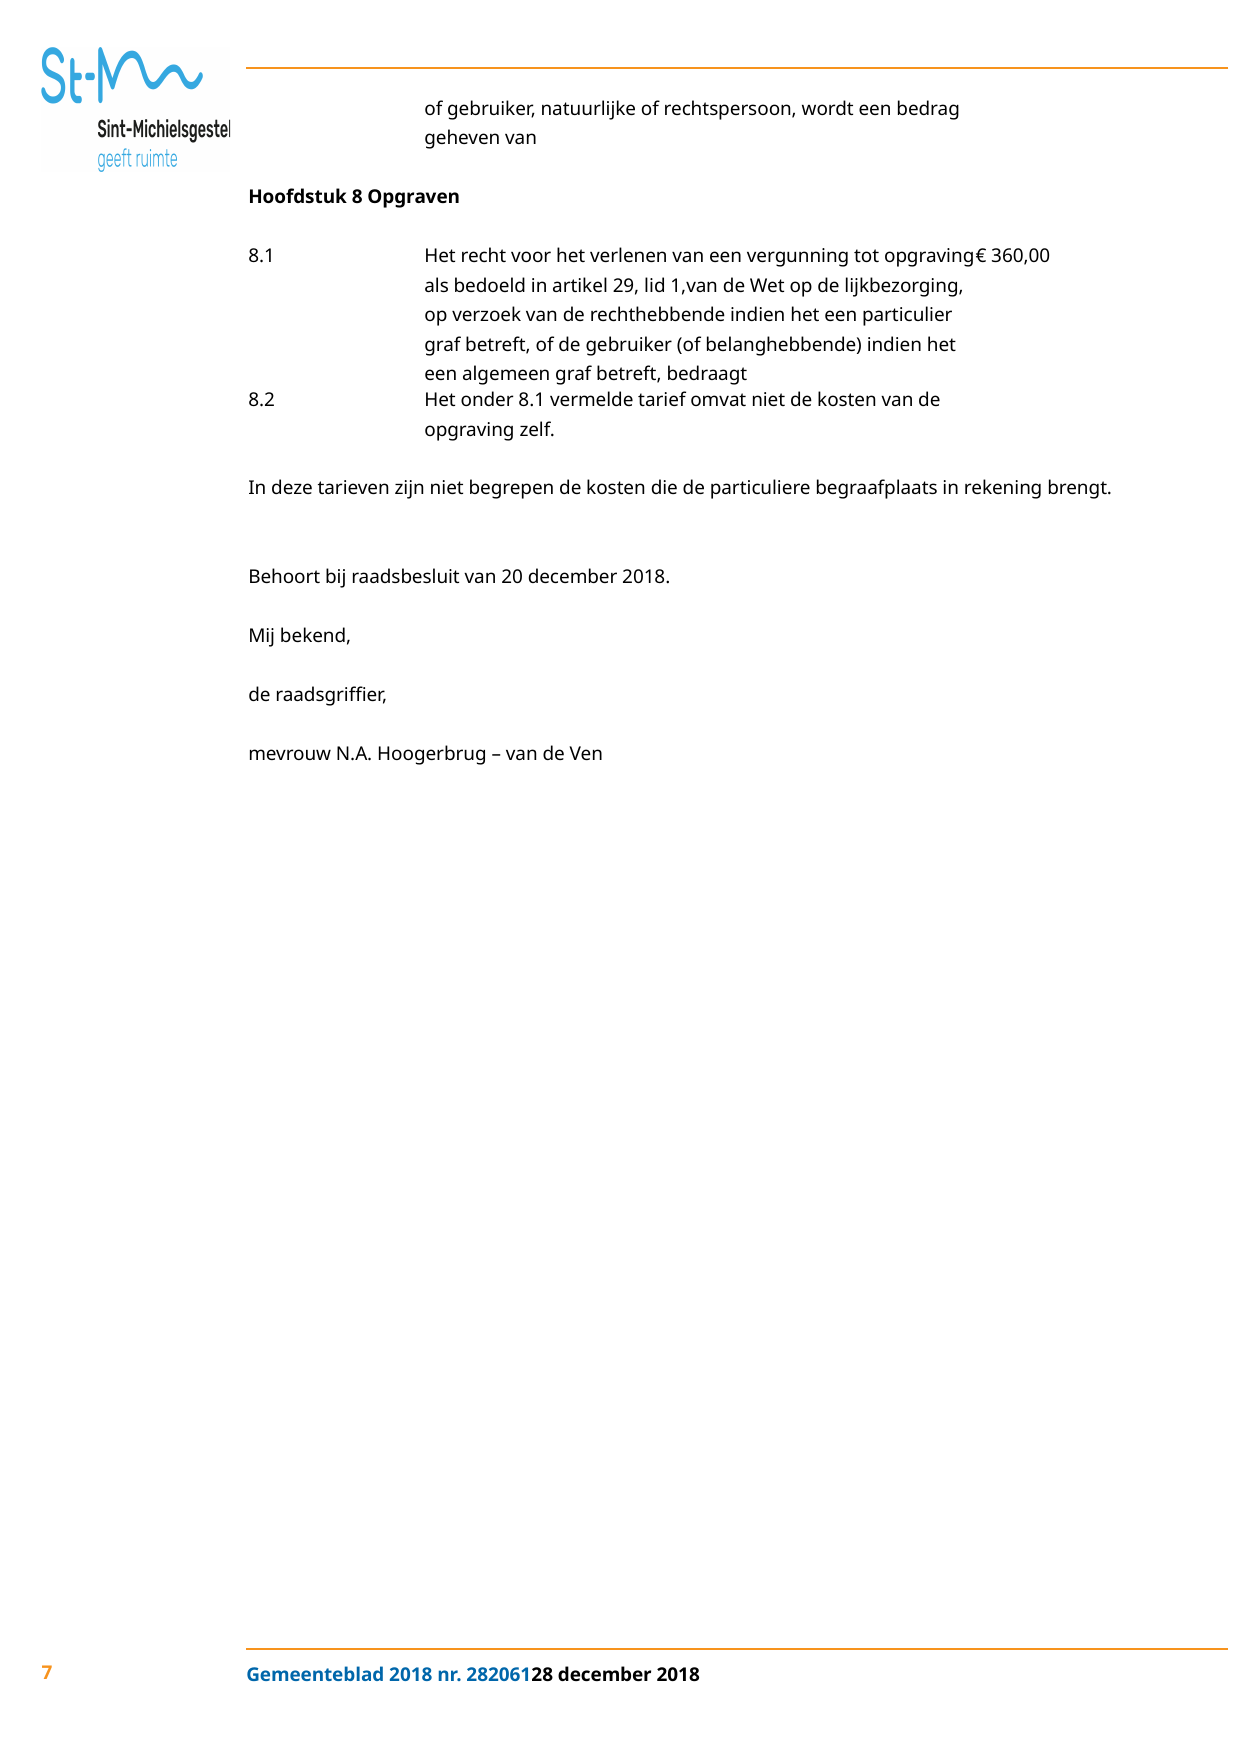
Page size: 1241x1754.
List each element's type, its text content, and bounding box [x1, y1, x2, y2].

table_header 8.1 [248, 242, 424, 386]
table_cell 8.2 [248, 386, 424, 442]
text In deze tarieven zijn niet begrepen de kosten die de particuliere begraafplaats in rekening brengt. [248, 474, 1152, 500]
table_header € 360,00 [975, 242, 1152, 386]
text Mij bekend, [248, 622, 1152, 648]
table_cell of gebruiker, natuurlijke of rechtspersoon, wordt een bedrag geheven van [424, 95, 975, 150]
text mevrouw N.A. Hoogerbrug – van de Ven [248, 741, 1152, 766]
table_cell [975, 386, 1152, 442]
table_cell [975, 95, 1152, 150]
text de raadsgriffier, [248, 681, 1152, 707]
picture [41, 47, 231, 172]
table_header Het recht voor het verlenen van een vergunning tot opgraving als bedoeld in artikel 29, lid 1,van de Wet op de lijkbezorging, op verzoek van de rechthebbende indien het een particulier graf betreft, of de gebruiker (of belanghebbende) indien het een algemeen graf betreft, bedraagt [424, 242, 975, 386]
table_cell [248, 95, 424, 150]
text Behoort bij raadsbesluit van 20 december 2018. [248, 563, 1152, 589]
text Hoofdstuk 8 Opgraven [248, 183, 1152, 209]
table_cell Het onder 8.1 vermelde tarief omvat niet de kosten van de opgraving zelf. [424, 386, 975, 442]
